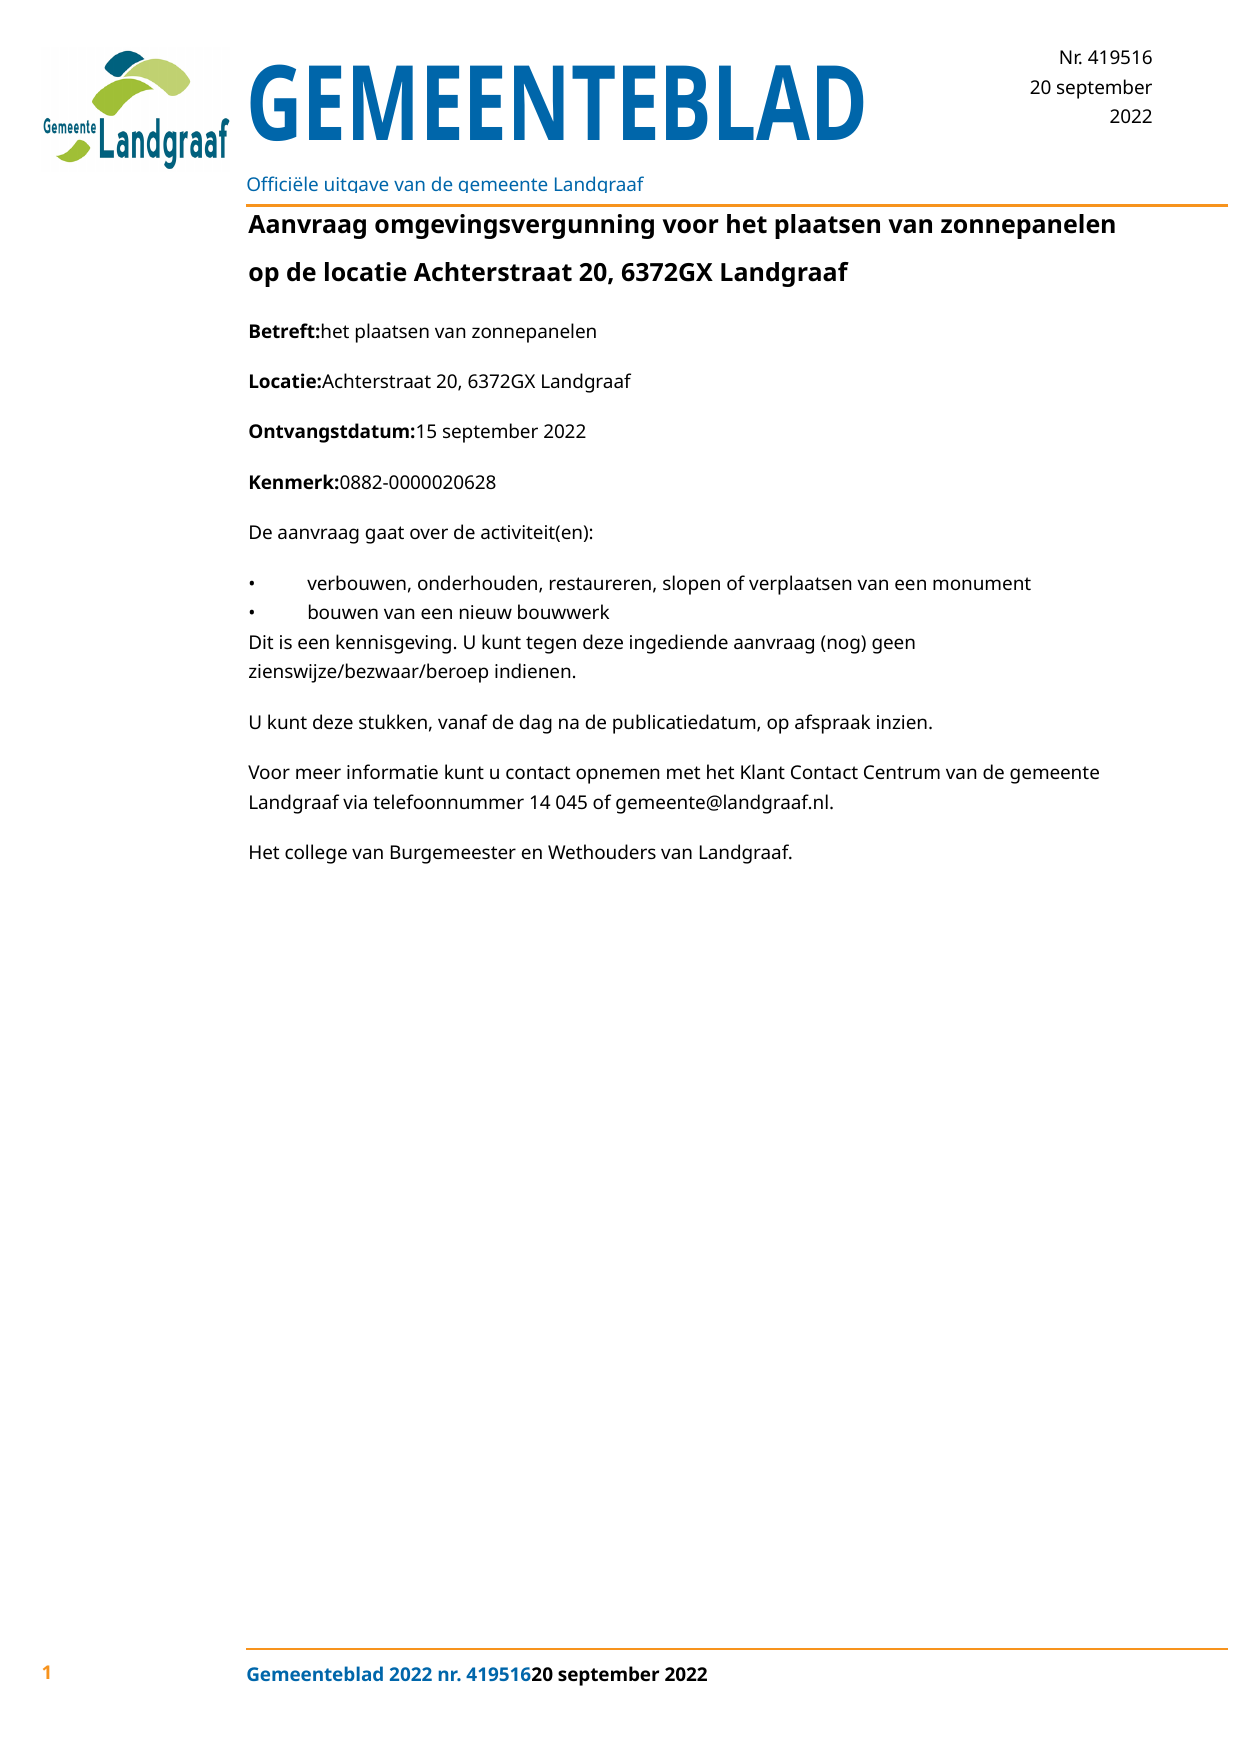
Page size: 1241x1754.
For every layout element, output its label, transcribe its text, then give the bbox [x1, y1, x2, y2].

text Voor meer informatie kunt u contact opnemen met het Klant Contact Centrum van de gemeente Landgraaf via telefoonnummer 14 045 of gemeente@landgraaf.nl. [248, 759, 1152, 815]
text U kunt deze stukken, vanaf de dag na de publicatiedatum, op afspraak inzien. [248, 709, 1152, 735]
picture [41, 47, 231, 172]
text De aanvraag gaat over de activiteit(en): [248, 519, 1152, 545]
text Aanvraag omgevingsvergunning voor het plaatsen van zonnepanelen op de locatie Achterstraat 20, 6372GX Landgraaf [248, 207, 1152, 288]
list bouwen van een nieuw bouwwerk [248, 599, 1152, 625]
text Kenmerk:0882-0000020628 [248, 469, 1152, 495]
text Het college van Burgemeester en Wethouders van Landgraaf. [248, 839, 1152, 865]
list verbouwen, onderhouden, restaureren, slopen of verplaatsen van een monument [248, 570, 1152, 596]
text Betreft:het plaatsen van zonnepanelen [248, 318, 1152, 344]
text Ontvangstdatum:15 september 2022 [248, 419, 1152, 444]
text Dit is een kennisgeving. U kunt tegen deze ingediende aanvraag (nog) geen zienswijze/bezwaar/beroep indienen. [248, 629, 1152, 684]
text Locatie:Achterstraat 20, 6372GX Landgraaf [248, 368, 1152, 394]
